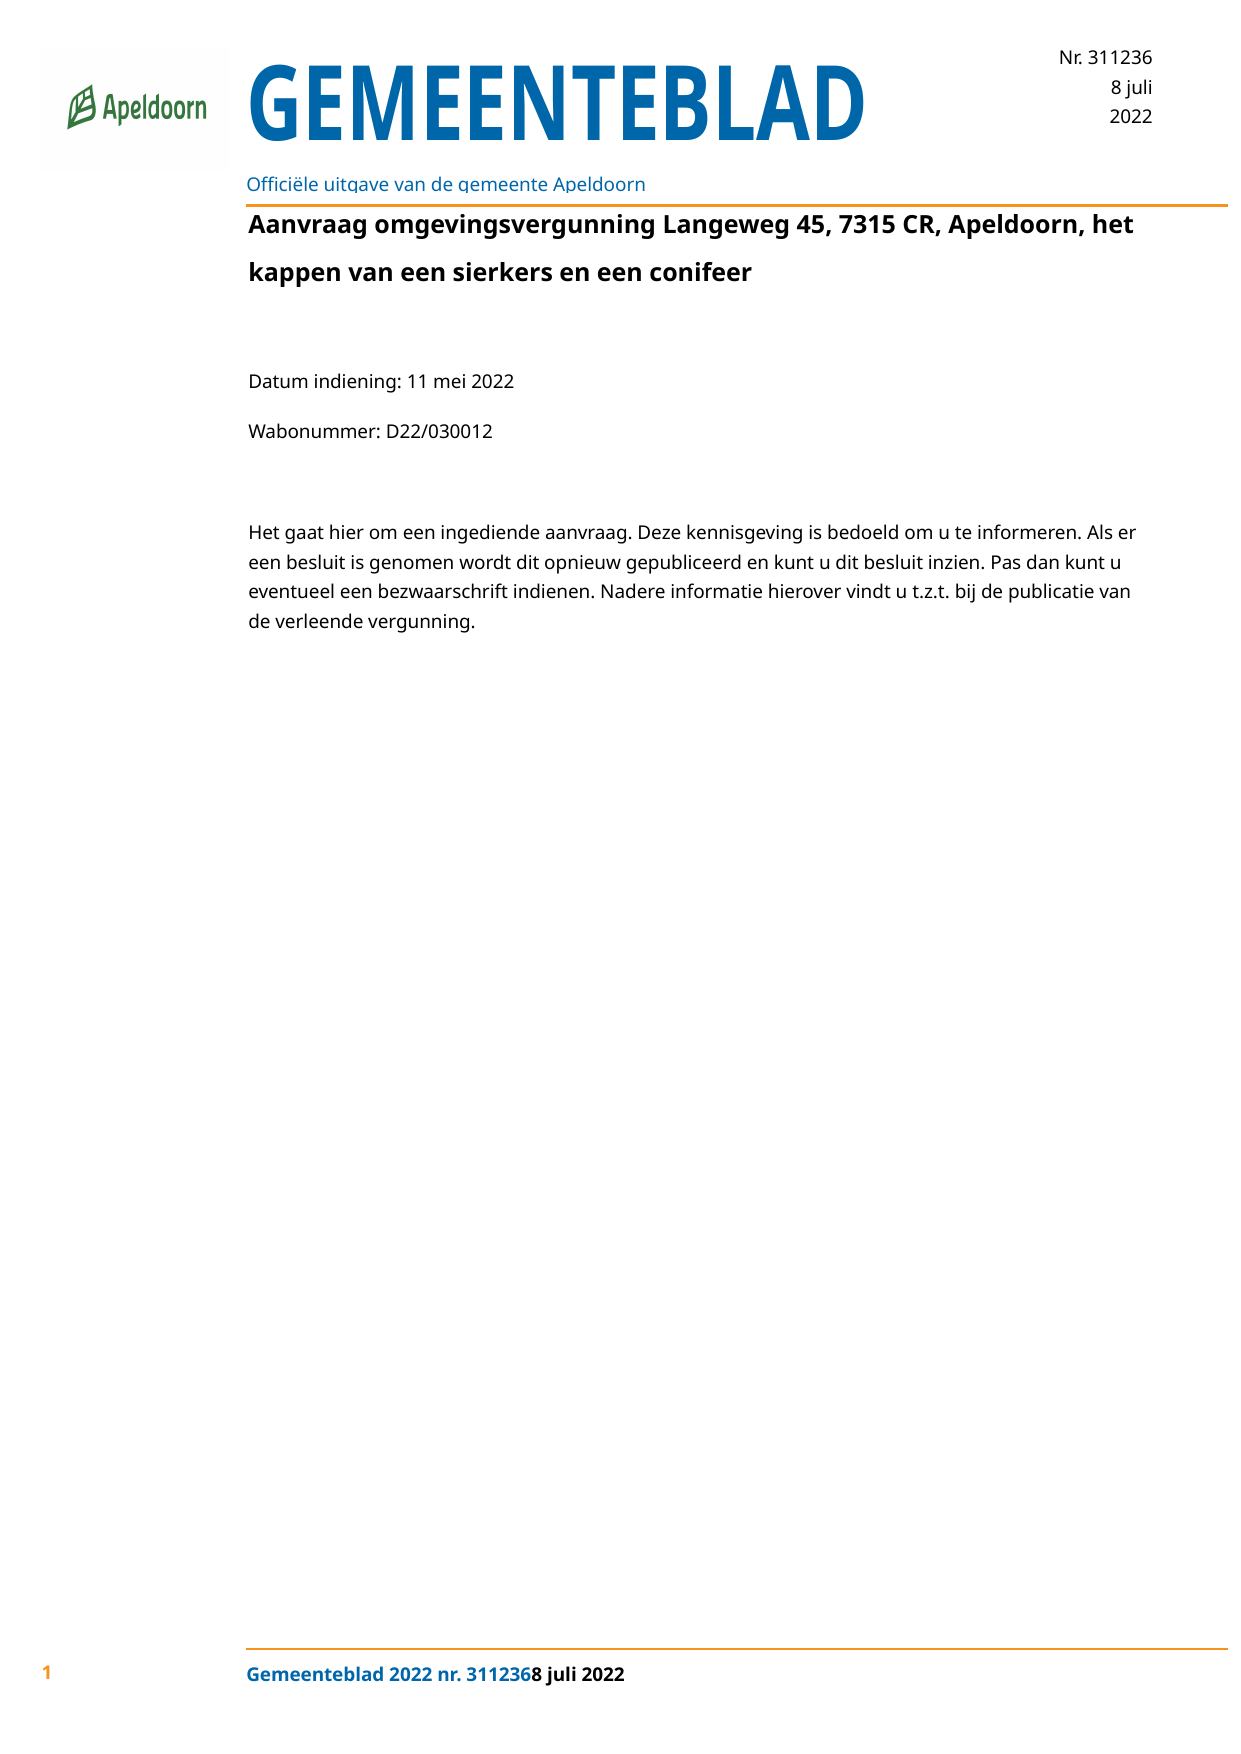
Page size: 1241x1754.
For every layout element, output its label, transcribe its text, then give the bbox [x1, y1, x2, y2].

picture [41, 47, 231, 172]
text Wabonummer: D22/030012 [248, 419, 1152, 444]
text Datum indiening: 11 mei 2022 [248, 368, 1152, 394]
text Aanvraag omgevingsvergunning Langeweg 45, 7315 CR, Apeldoorn, het kappen van een sierkers en een conifeer [248, 207, 1152, 288]
text Het gaat hier om een ingediende aanvraag. Deze kennisgeving is bedoeld om u te informeren. Als er een besluit is genomen wordt dit opnieuw gepubliceerd en kunt u dit besluit inzien. Pas dan kunt u eventueel een bezwaarschrift indienen. Nadere informatie hierover vindt u t.z.t. bij de publicatie van de verleende vergunning. [248, 519, 1152, 634]
